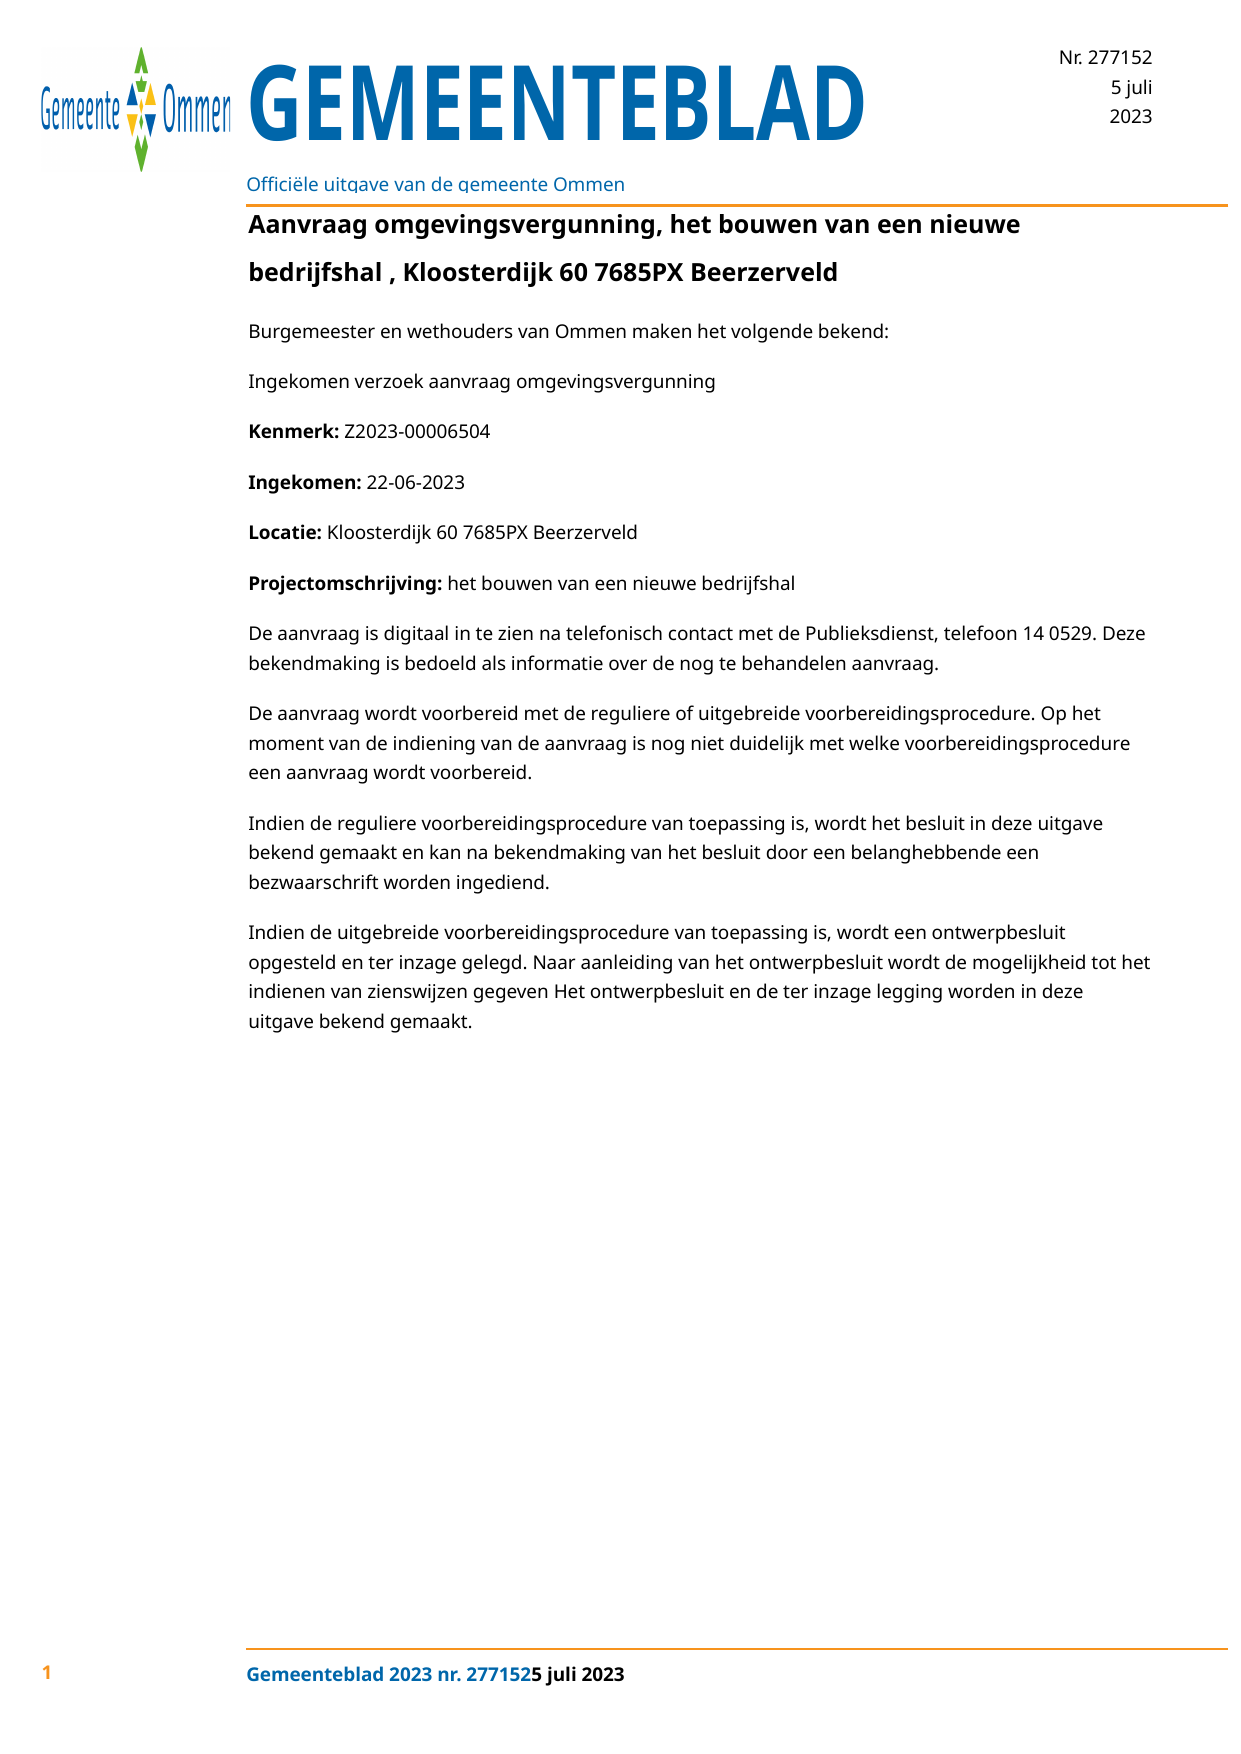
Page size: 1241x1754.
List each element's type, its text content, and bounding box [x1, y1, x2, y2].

text De aanvraag wordt voorbereid met de reguliere of uitgebreide voorbereidingsprocedure. Op het moment van de indiening van de aanvraag is nog niet duidelijk met welke voorbereidingsprocedure een aanvraag wordt voorbereid. [248, 700, 1152, 785]
text Burgemeester en wethouders van Ommen maken het volgende bekend: [248, 318, 1152, 344]
text Locatie: Kloosterdijk 60 7685PX Beerzerveld [248, 519, 1152, 545]
text Indien de uitgebreide voorbereidingsprocedure van toepassing is, wordt een ontwerpbesluit opgesteld en ter inzage gelegd. Naar aanleiding van het ontwerpbesluit wordt de mogelijkheid tot het indienen van zienswijzen gegeven Het ontwerpbesluit en de ter inzage legging worden in deze uitgave bekend gemaakt. [248, 919, 1152, 1034]
text Kenmerk: Z2023-00006504 [248, 419, 1152, 444]
text Projectomschrijving: het bouwen van een nieuwe bedrijfshal [248, 570, 1152, 596]
text De aanvraag is digitaal in te zien na telefonisch contact met de Publieksdienst, telefoon 14 0529. Deze bekendmaking is bedoeld als informatie over de nog te behandelen aanvraag. [248, 620, 1152, 676]
text Indien de reguliere voorbereidingsprocedure van toepassing is, wordt het besluit in deze uitgave bekend gemaakt en kan na bekendmaking van het besluit door een belanghebbende een bezwaarschrift worden ingediend. [248, 810, 1152, 895]
text Ingekomen: 22-06-2023 [248, 469, 1152, 495]
text Ingekomen verzoek aanvraag omgevingsvergunning [248, 368, 1152, 394]
text Aanvraag omgevingsvergunning, het bouwen van een nieuwe bedrijfshal , Kloosterdijk 60 7685PX Beerzerveld [248, 207, 1152, 288]
picture [41, 47, 231, 172]
